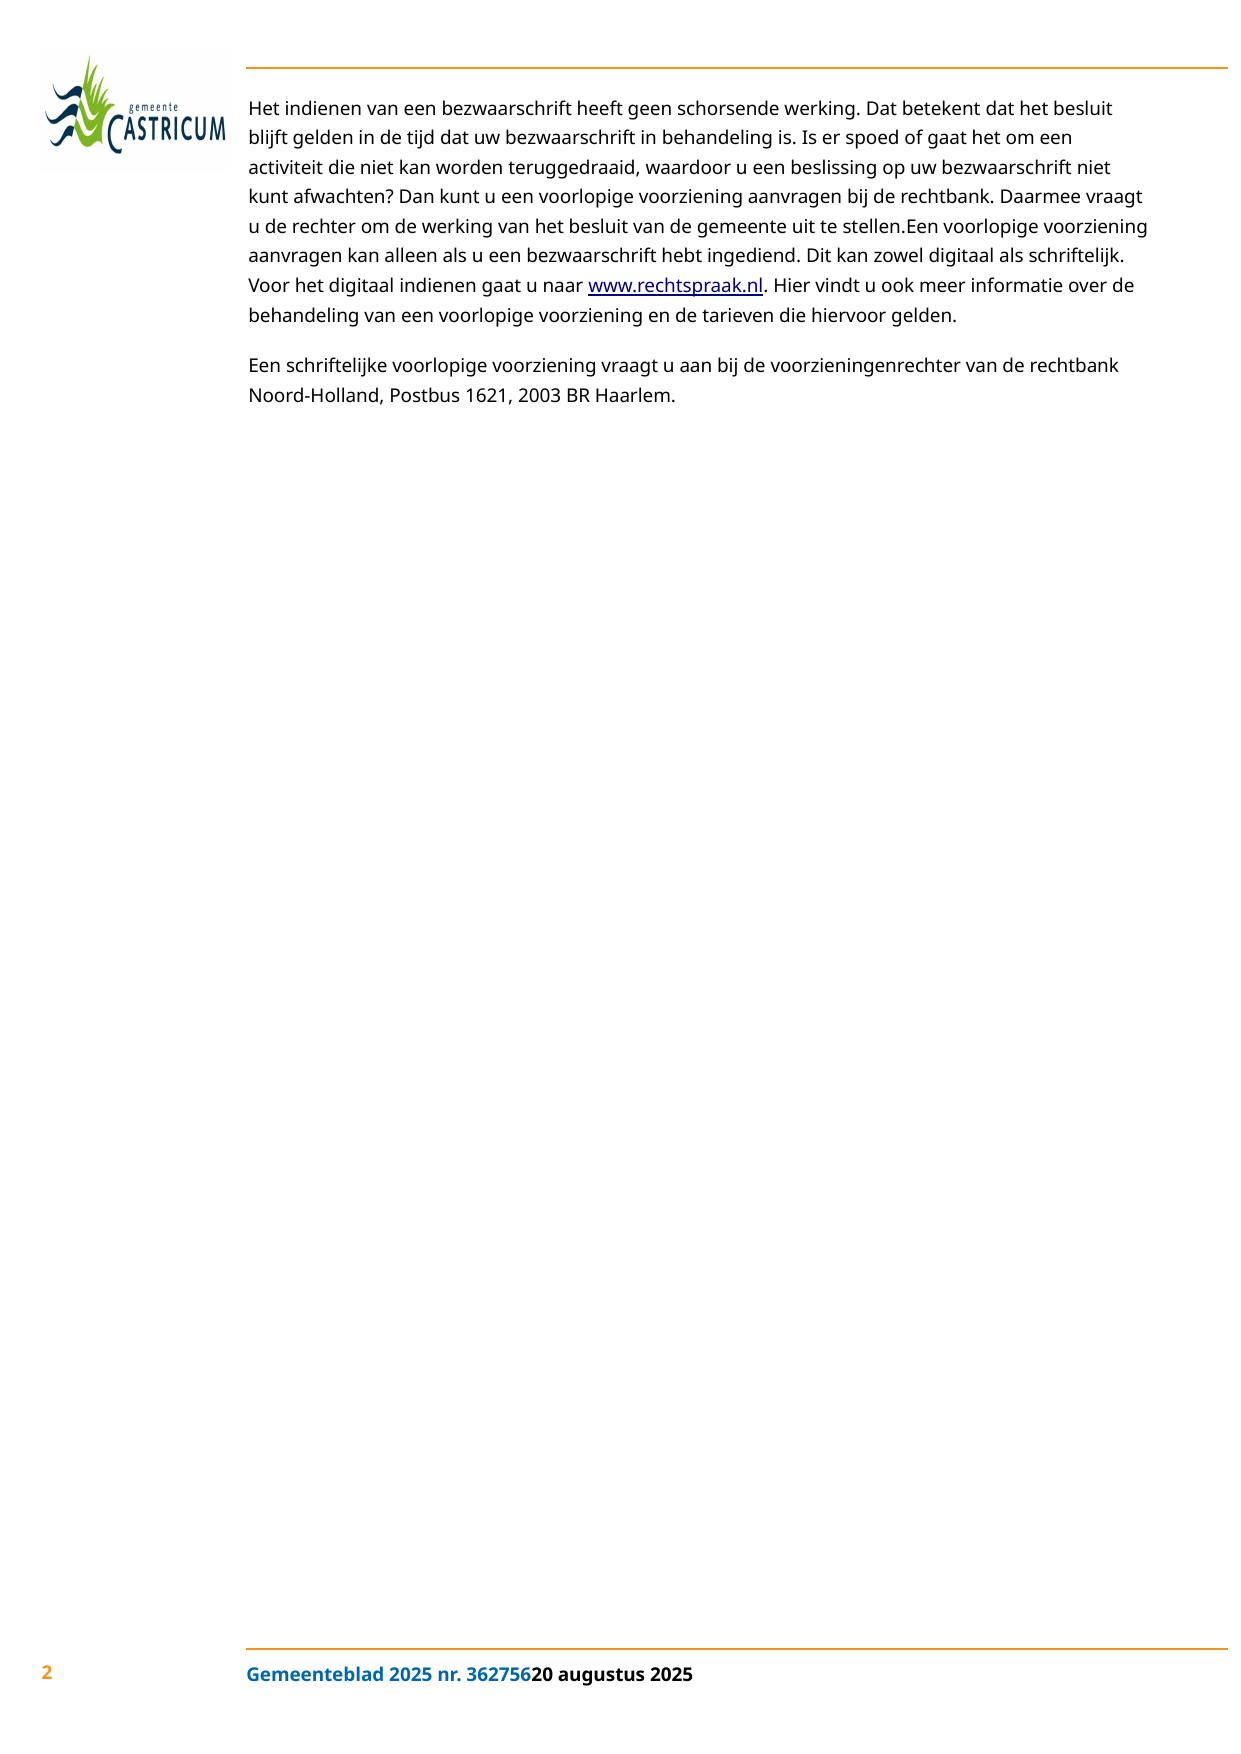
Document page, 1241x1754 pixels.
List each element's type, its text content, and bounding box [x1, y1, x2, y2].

picture [41, 47, 231, 172]
text Een schriftelijke voorlopige voorziening vraagt u aan bij de voorzieningenrechter van de rechtbank Noord-Holland, Postbus 1621, 2003 BR Haarlem. [248, 352, 1152, 408]
text Het indienen van een bezwaarschrift heeft geen schorsende werking. Dat betekent dat het besluit blijft gelden in de tijd dat uw bezwaarschrift in behandeling is. Is er spoed of gaat het om een activiteit die niet kan worden teruggedraaid, waardoor u een beslissing op uw bezwaarschrift niet kunt afwachten? Dan kunt u een voorlopige voorziening aanvragen bij de rechtbank. Daarmee vraagt u de rechter om de werking van het besluit van de gemeente uit te stellen.Een voorlopige voorziening aanvragen kan alleen als u een bezwaarschrift hebt ingediend. Dit kan zowel digitaal als schriftelijk. Voor het digitaal indienen gaat u naar www.rechtspraak.nl. Hier vindt u ook meer informatie over de behandeling van een voorlopige voorziening en de tarieven die hiervoor gelden. [248, 95, 1152, 328]
